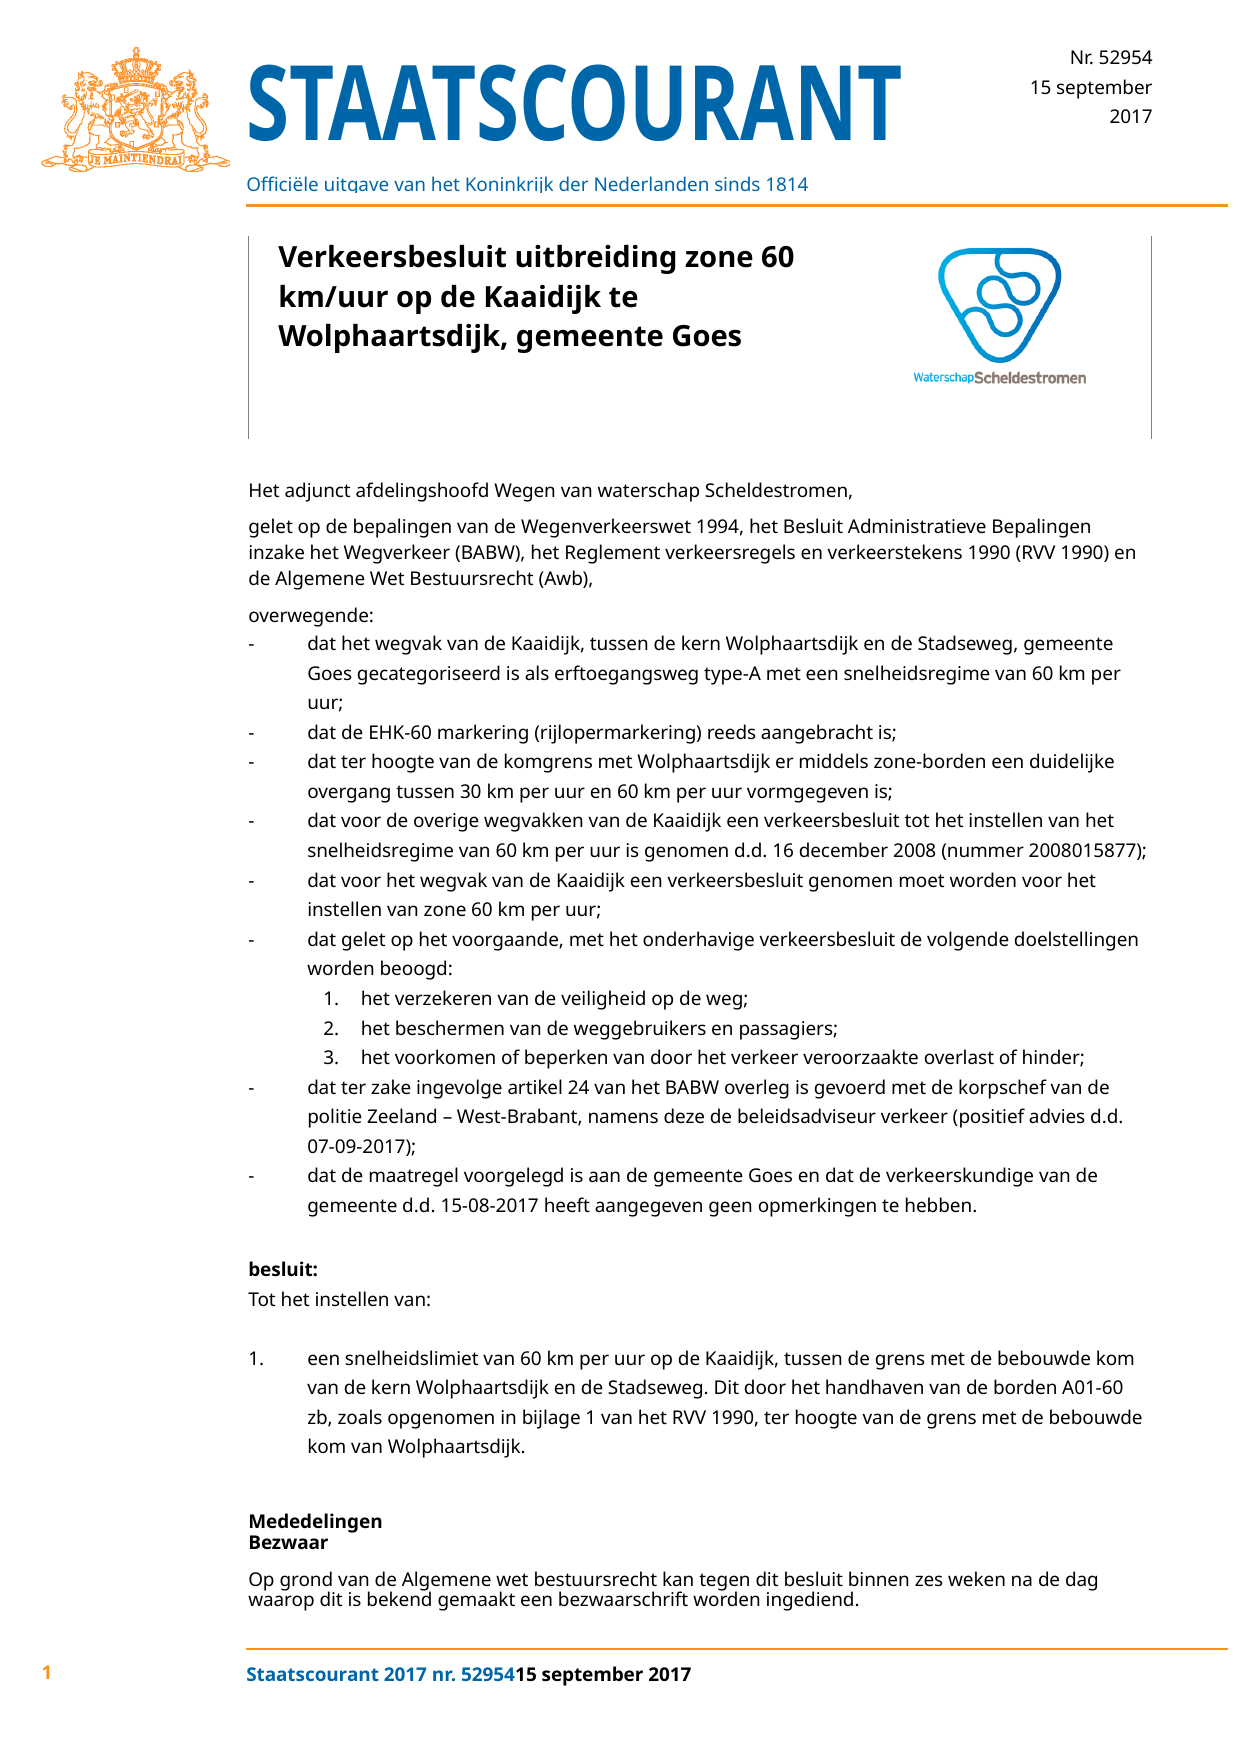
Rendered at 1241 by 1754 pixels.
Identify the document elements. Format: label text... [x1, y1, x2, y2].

text besluit: [248, 1256, 1152, 1282]
picture [41, 47, 231, 172]
list dat gelet op het voorgaande, met het onderhavige verkeersbesluit de volgende doelstellingen worden beoogd: [248, 926, 1152, 981]
list het verzekeren van de veiligheid op de weg; [323, 985, 1152, 1011]
list dat ter zake ingevolge artikel 24 van het BABW overleg is gevoerd met de korpschef van de politie Zeeland – West-Brabant, namens deze de beleidsadviseur verkeer (positief advies d.d. 07-09-2017); [248, 1074, 1152, 1159]
text gelet op de bepalingen van de Wegenverkeerswet 1994, het Besluit Administratieve Bepalingen inzake het Wegverkeer (BABW), het Reglement verkeersregels en verkeerstekens 1990 (RVV 1990) en de Algemene Wet Bestuursrecht (Awb), [248, 514, 1152, 591]
list dat voor het wegvak van de Kaaidijk een verkeersbesluit genomen moet worden voor het instellen van zone 60 km per uur; [248, 867, 1152, 922]
text Mededelingen [248, 1509, 1152, 1534]
list het voorkomen of beperken van door het verkeer veroorzaakte overlast of hinder; [323, 1044, 1152, 1070]
list het beschermen van de weggebruikers en passagiers; [323, 1015, 1152, 1040]
text Tot het instellen van: [248, 1286, 1152, 1311]
list dat de EHK-60 markering (rijlopermarkering) reeds aangebracht is; [248, 719, 1152, 744]
list een snelheidslimiet van 60 km per uur op de Kaaidijk, tussen de grens met de bebouwde kom van de kern Wolphaartsdijk en de Stadseweg. Dit door het handhaven van de borden A01-60 zb, zoals opgenomen in bijlage 1 van het RVV 1990, ter hoogte van de grens met de bebouwde kom van Wolphaartsdijk. [248, 1345, 1152, 1459]
table_header [850, 236, 903, 413]
text Het adjunct afdelingshoofd Wegen van waterschap Scheldestromen, [248, 477, 1152, 503]
text Bezwaar [248, 1534, 1152, 1554]
picture [903, 236, 1098, 414]
list dat het wegvak van de Kaaidijk, tussen de kern Wolphaartsdijk en de Stadseweg, gemeente Goes gecategoriseerd is als erftoegangsweg type-A met een snelheidsregime van 60 km per uur; [248, 630, 1152, 715]
text overwegende: [248, 602, 1152, 627]
list dat ter hoogte van de komgrens met Wolphaartsdijk er middels zone-borden een duidelijke overgang tussen 30 km per uur en 60 km per uur vormgegeven is; [248, 748, 1152, 804]
table_header [1098, 236, 1151, 413]
list dat voor de overige wegvakken van de Kaaidijk een verkeersbesluit tot het instellen van het snelheidsregime van 60 km per uur is genomen d.d. 16 december 2008 (nummer 2008015877); [248, 808, 1152, 863]
table_header Verkeersbesluit uitbreiding zone 60 km/uur op de Kaaidijk te Wolphaartsdijk, gemeente Goes [249, 236, 850, 439]
text Op grond van de Algemene wet bestuursrecht kan tegen dit besluit binnen zes weken na de dag waarop dit is bekend gemaakt een bezwaarschrift worden ingediend. [248, 1571, 1152, 1610]
table_header [850, 414, 1151, 439]
list dat de maatregel voorgelegd is aan de gemeente Goes en dat de verkeerskundige van de gemeente d.d. 15-08-2017 heeft aangegeven geen opmerkingen te hebben. [248, 1163, 1152, 1218]
